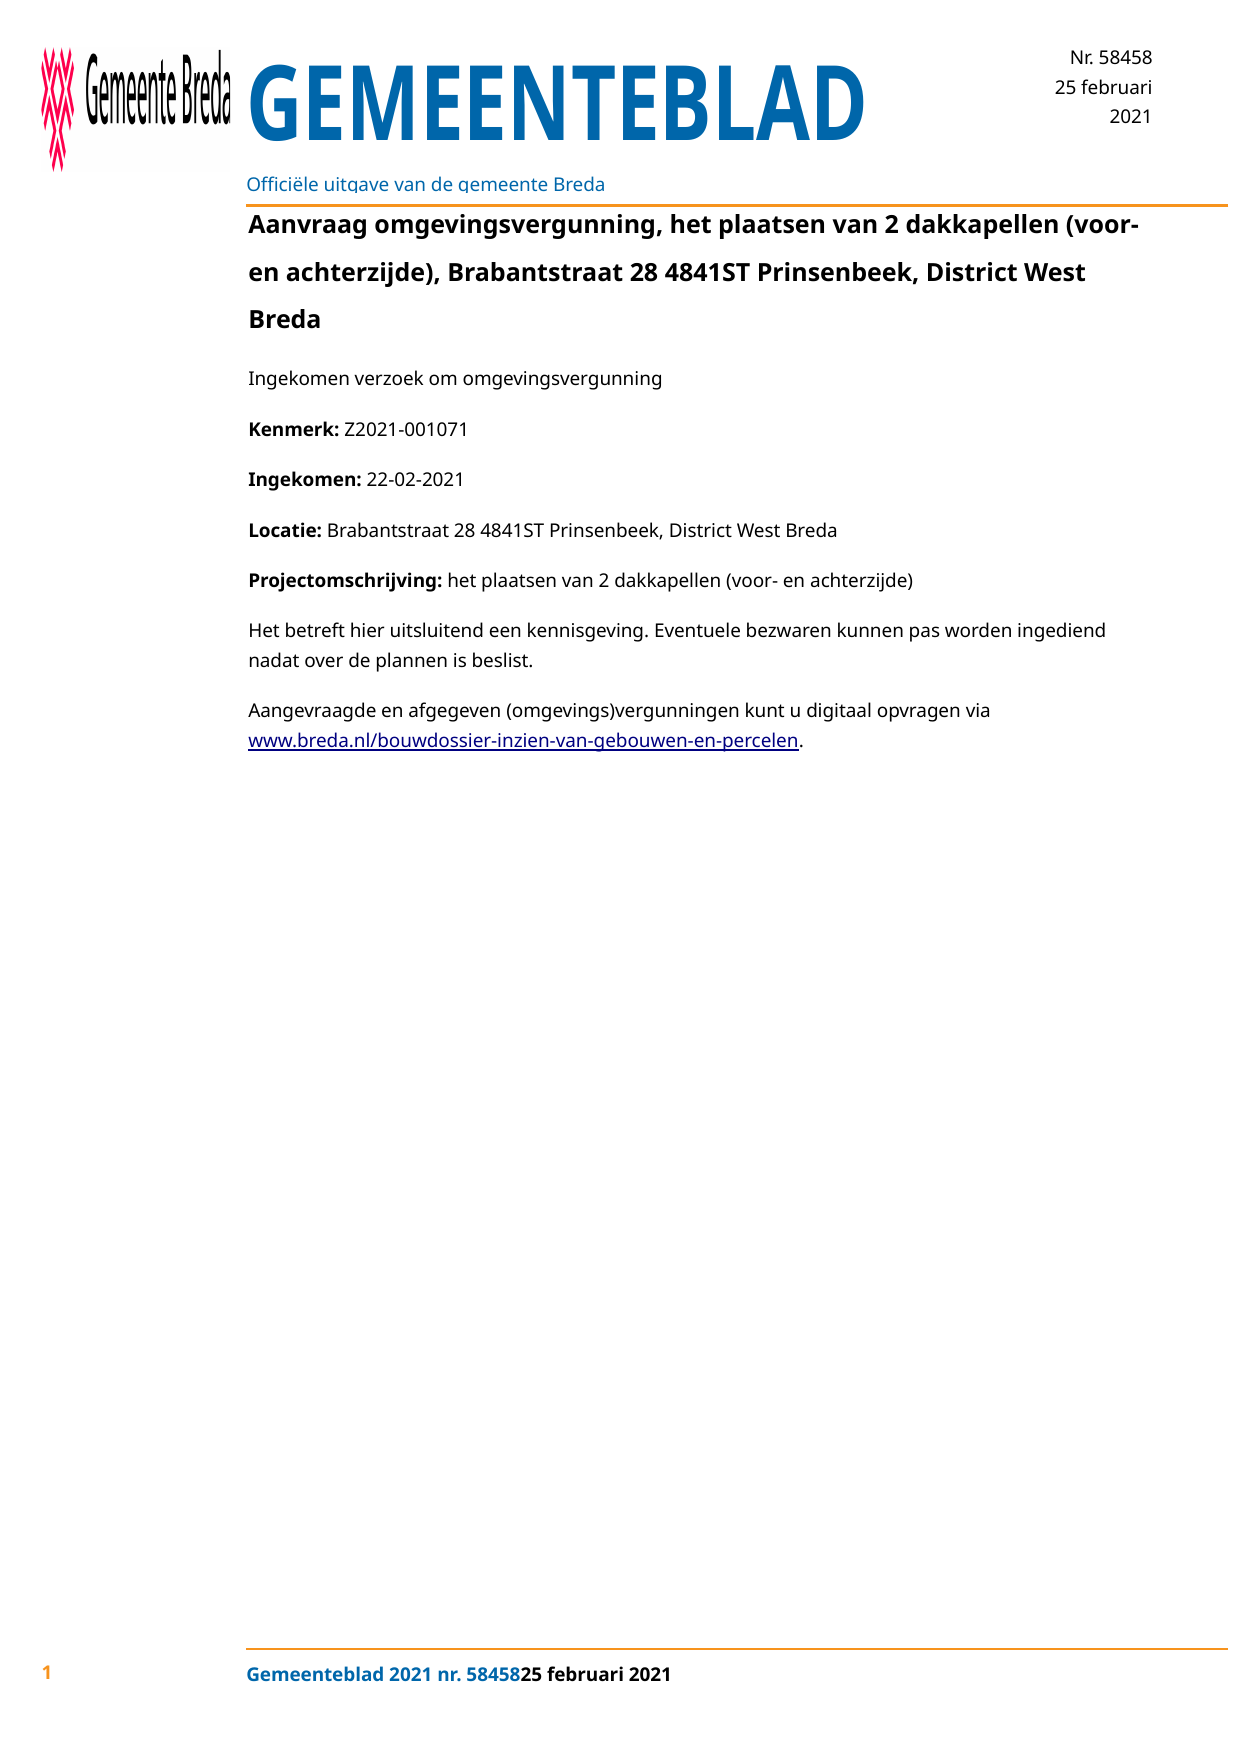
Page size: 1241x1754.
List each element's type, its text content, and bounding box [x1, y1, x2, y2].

text Kenmerk: Z2021-001071 [248, 416, 1152, 442]
text Projectomschrijving: het plaatsen van 2 dakkapellen (voor- en achterzijde) [248, 567, 1152, 593]
text Aangevraagde en afgegeven (omgevings)vergunningen kunt u digitaal opvragen via www.breda.nl/bouwdossier-inzien-van-gebouwen-en-percelen. [248, 698, 1152, 753]
text Ingekomen: 22-02-2021 [248, 466, 1152, 492]
text Aanvraag omgevingsvergunning, het plaatsen van 2 dakkapellen (voor- en achterzijde), Brabantstraat 28 4841ST Prinsenbeek, District West Breda [248, 207, 1152, 336]
picture [41, 47, 231, 172]
text Het betreft hier uitsluitend een kennisgeving. Eventuele bezwaren kunnen pas worden ingediend nadat over de plannen is beslist. [248, 618, 1152, 673]
text Ingekomen verzoek om omgevingsvergunning [248, 366, 1152, 391]
text Locatie: Brabantstraat 28 4841ST Prinsenbeek, District West Breda [248, 517, 1152, 542]
